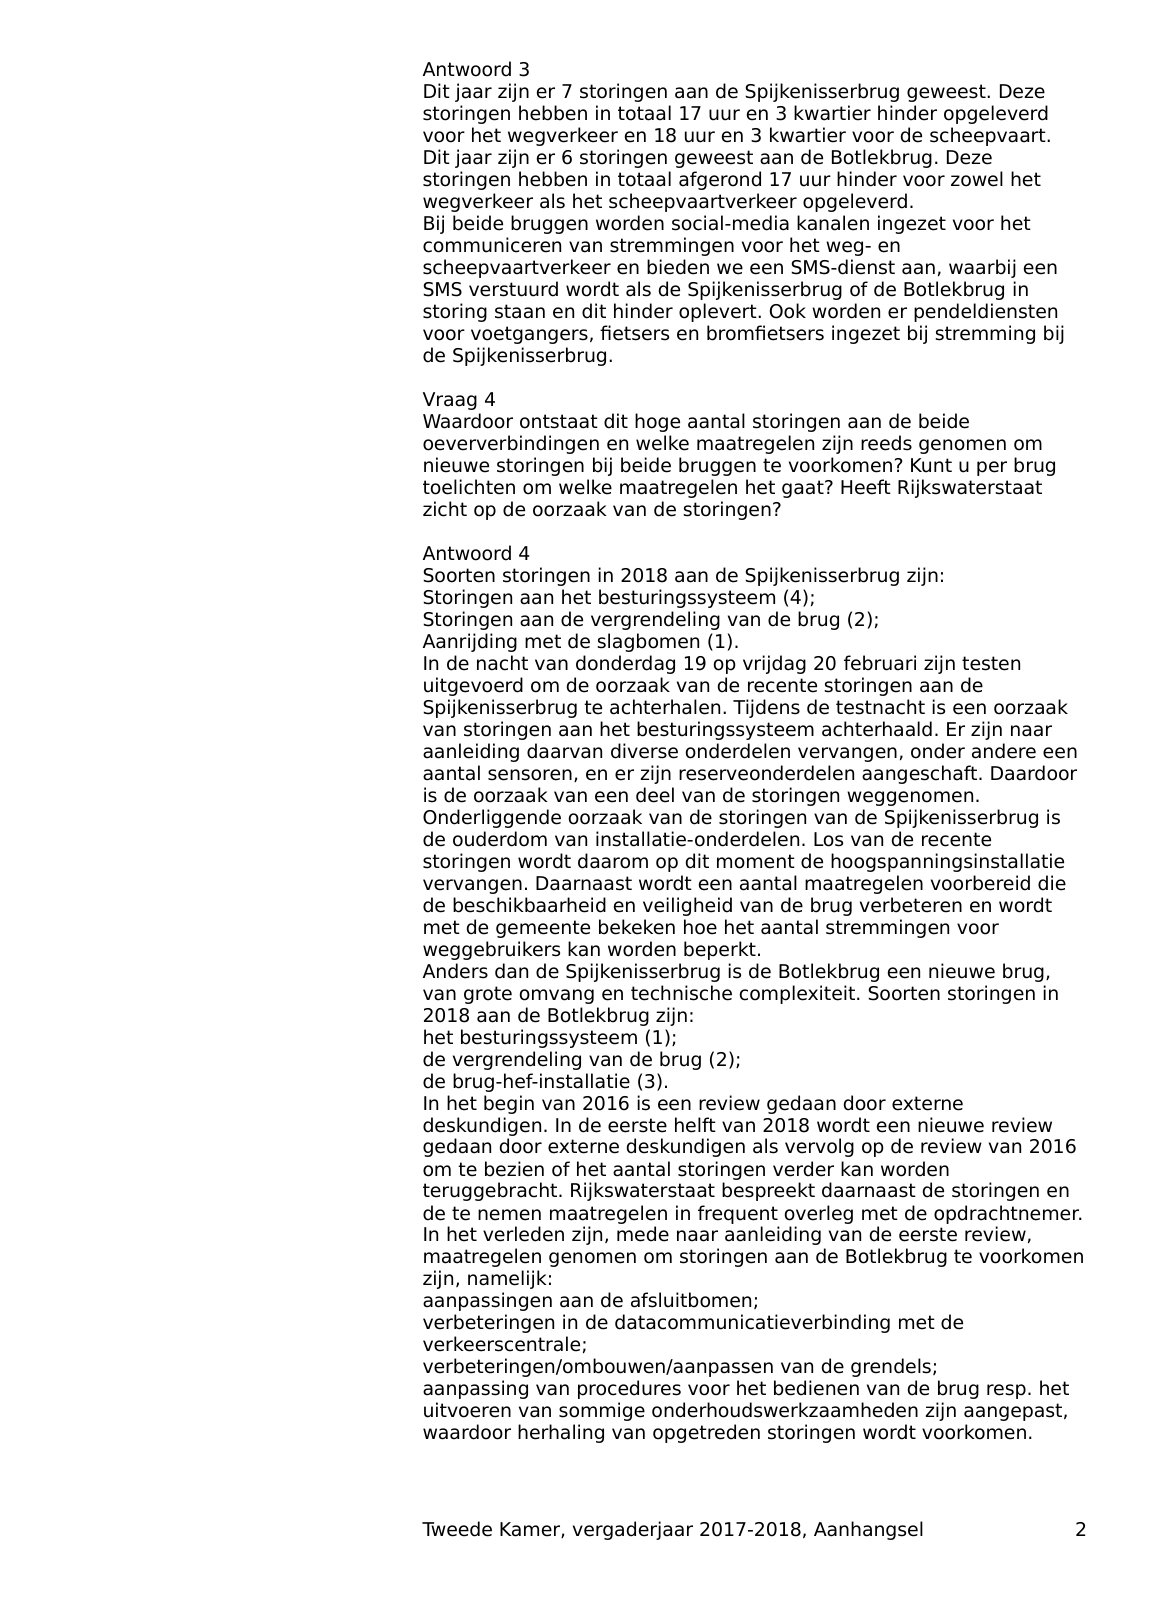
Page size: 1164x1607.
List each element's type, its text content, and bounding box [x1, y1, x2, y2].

text de vergrendeling van de brug (2); [422, 1048, 1087, 1071]
text de brug-hef-installatie (3). [422, 1071, 1087, 1092]
text In het verleden zijn, mede naar aanleiding van de eerste review, maatregelen genomen om storingen aan de Botlekbrug te voorkomen zijn, namelijk: [422, 1224, 1087, 1290]
text Dit jaar zijn er 7 storingen aan de Spijkenisserbrug geweest. Deze storingen hebben in totaal 17 uur en 3 kwartier hinder opgeleverd voor het wegverkeer en 18 uur en 3 kwartier voor de scheepvaart. [422, 81, 1087, 147]
text verbeteringen in de datacommunicatieverbinding met de verkeerscentrale; [422, 1312, 1087, 1356]
text verbeteringen/ombouwen/aanpassen van de grendels; [422, 1356, 1087, 1378]
text Dit jaar zijn er 6 storingen geweest aan de Botlekbrug. Deze storingen hebben in totaal afgerond 17 uur hinder voor zowel het wegverkeer als het scheepvaartverkeer opgeleverd. [422, 147, 1087, 213]
text Storingen aan de vergrendeling van de brug (2); [422, 609, 1087, 631]
text aanpassing van procedures voor het bedienen van de brug resp. het uitvoeren van sommige onderhoudswerkzaamheden zijn aangepast, waardoor herhaling van opgetreden storingen wordt voorkomen. [422, 1378, 1087, 1444]
text aanpassingen aan de afsluitbomen; [422, 1290, 1087, 1312]
text In het begin van 2016 is een review gedaan door externe deskundigen. In de eerste helft van 2018 wordt een nieuwe review gedaan door externe deskundigen als vervolg op de review van 2016 om te bezien of het aantal storingen verder kan worden teruggebracht. Rijkswaterstaat bespreekt daarnaast de storingen en de te nemen maatregelen in frequent overleg met de opdrachtnemer. [422, 1092, 1087, 1224]
text Anders dan de Spijkenisserbrug is de Botlekbrug een nieuwe brug, van grote omvang en technische complexiteit. Soorten storingen in 2018 aan de Botlekbrug zijn: [422, 961, 1087, 1027]
text Waardoor ontstaat dit hoge aantal storingen aan de beide oeververbindingen en welke maatregelen zijn reeds genomen om nieuwe storingen bij beide bruggen te voorkomen? Kunt u per brug toelichten om welke maatregelen het gaat? Heeft Rijkswaterstaat zicht op de oorzaak van de storingen? [422, 411, 1087, 521]
text Bij beide bruggen worden social-media kanalen ingezet voor het communiceren van stremmingen voor het weg- en scheepvaartverkeer en bieden we een SMS-dienst aan, waarbij een SMS verstuurd wordt als de Spijkenisserbrug of de Botlekbrug in storing staan en dit hinder oplevert. Ook worden er pendeldiensten voor voetgangers, fietsers en bromfietsers ingezet bij stremming bij de Spijkenisserbrug. [422, 213, 1087, 367]
text Onderliggende oorzaak van de storingen van de Spijkenisserbrug is de ouderdom van installatie-onderdelen. Los van de recente storingen wordt daarom op dit moment de hoogspanningsinstallatie vervangen. Daarnaast wordt een aantal maatregelen voorbereid die de beschikbaarheid en veiligheid van de brug verbeteren en wordt met de gemeente bekeken hoe het aantal stremmingen voor weggebruikers kan worden beperkt. [422, 807, 1087, 961]
text Storingen aan het besturingssysteem (4); [422, 587, 1087, 609]
text het besturingssysteem (1); [422, 1027, 1087, 1048]
text Antwoord 3 [422, 59, 1087, 81]
text Soorten storingen in 2018 aan de Spijkenisserbrug zijn: [422, 565, 1087, 587]
text Antwoord 4 [422, 543, 1087, 565]
text Vraag 4 [422, 389, 1087, 411]
text In de nacht van donderdag 19 op vrijdag 20 februari zijn testen uitgevoerd om de oorzaak van de recente storingen aan de Spijkenisserbrug te achterhalen. Tijdens de testnacht is een oorzaak van storingen aan het besturingssysteem achterhaald. Er zijn naar aanleiding daarvan diverse onderdelen vervangen, onder andere een aantal sensoren, en er zijn reserveonderdelen aangeschaft. Daardoor is de oorzaak van een deel van de storingen weggenomen. [422, 653, 1087, 807]
text Aanrijding met de slagbomen (1). [422, 631, 1087, 653]
